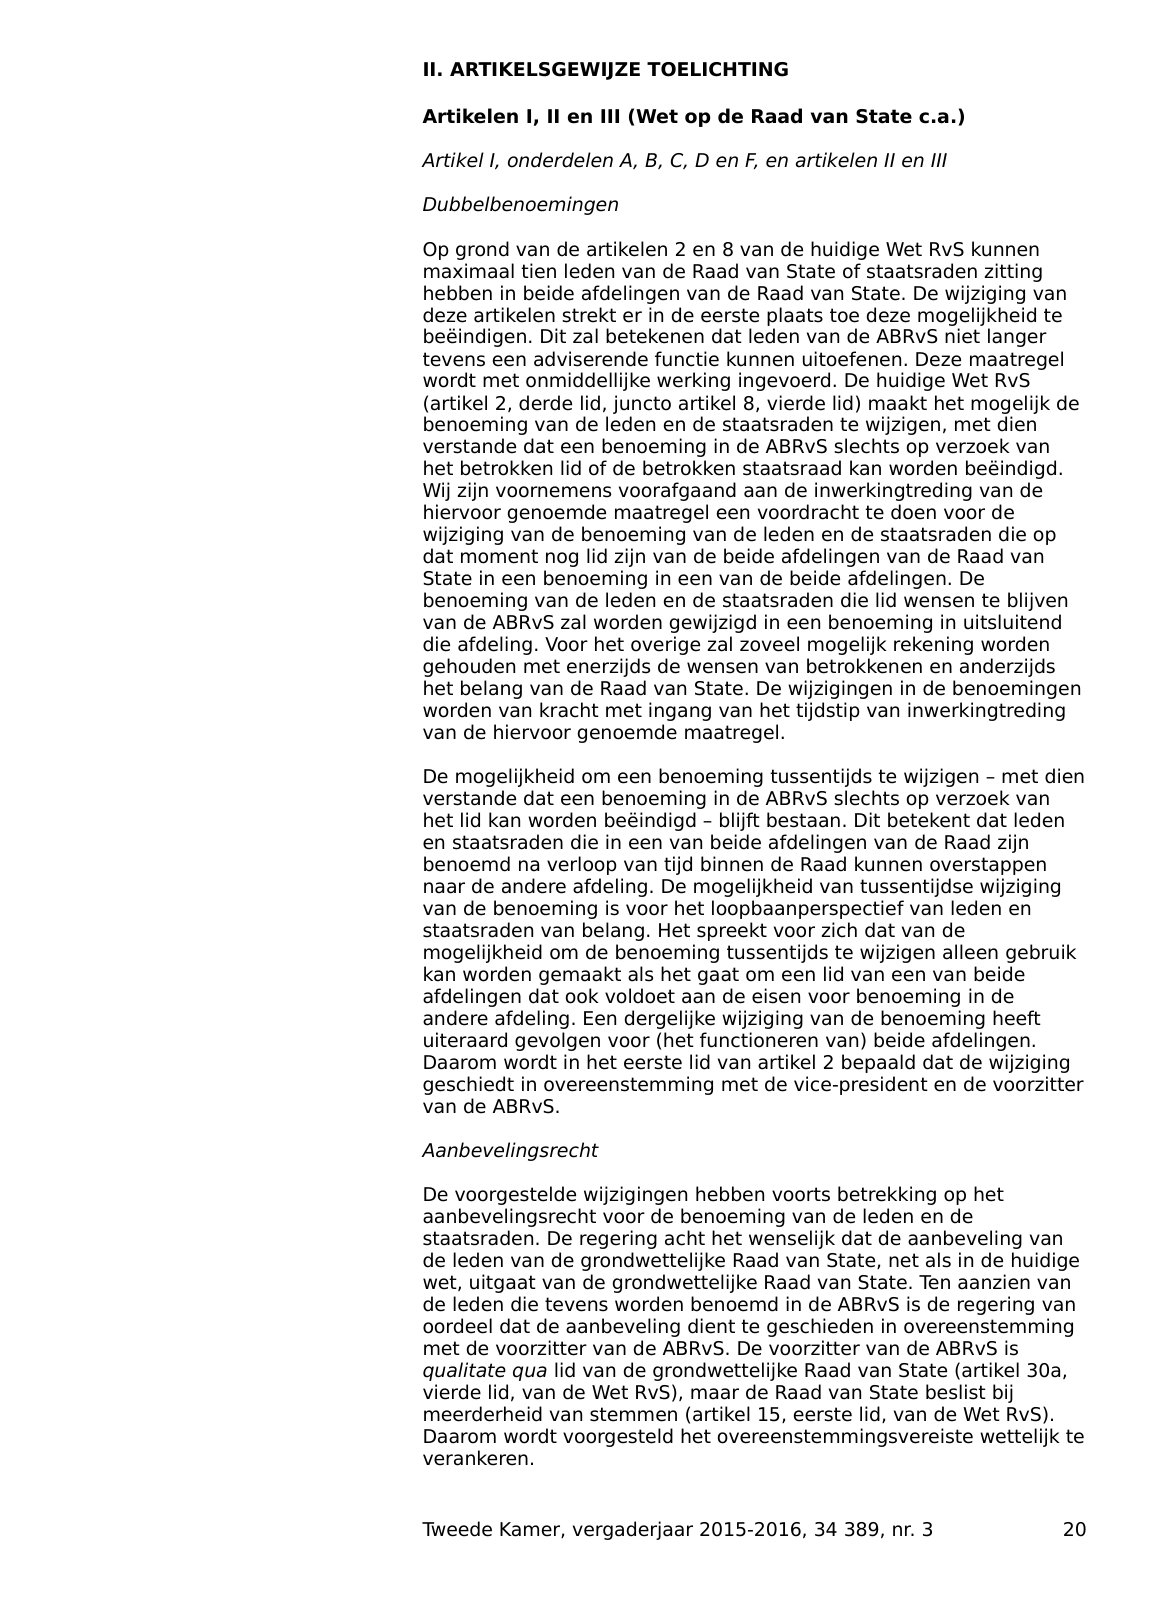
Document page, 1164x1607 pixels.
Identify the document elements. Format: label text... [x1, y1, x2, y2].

text De mogelijkheid om een benoeming tussentijds te wijzigen – met dien verstande dat een benoeming in de ABRvS slechts op verzoek van het lid kan worden beëindigd – blijft bestaan. Dit betekent dat leden en staatsraden die in een van beide afdelingen van de Raad zijn benoemd na verloop van tijd binnen de Raad kunnen overstappen naar de andere afdeling. De mogelijkheid van tussentijdse wijziging van de benoeming is voor het loopbaanperspectief van leden en staatsraden van belang. Het spreekt voor zich dat van de mogelijkheid om de benoeming tussentijds te wijzigen alleen gebruik kan worden gemaakt als het gaat om een lid van een van beide afdelingen dat ook voldoet aan de eisen voor benoeming in de andere afdeling. Een dergelijke wijziging van de benoeming heeft uiteraard gevolgen voor (het functioneren van) beide afdelingen. Daarom wordt in het eerste lid van artikel 2 bepaald dat de wijziging geschiedt in overeenstemming met de vice-president en de voorzitter van de ABRvS. [422, 766, 1087, 1118]
subtitle Dubbelbenoemingen [422, 194, 1087, 216]
subtitle Artikelen I, II en III (Wet op de Raad van State c.a.) [422, 106, 1087, 128]
subtitle Artikel I, onderdelen A, B, C, D en F, en artikelen II en III [422, 150, 1087, 172]
subtitle Aanbevelingsrecht [422, 1140, 1087, 1162]
text De voorgestelde wijzigingen hebben voorts betrekking op het aanbevelingsrecht voor de benoeming van de leden en de staatsraden. De regering acht het wenselijk dat de aanbeveling van de leden van de grondwettelijke Raad van State, net als in de huidige wet, uitgaat van de grondwettelijke Raad van State. Ten aanzien van de leden die tevens worden benoemd in de ABRvS is de regering van oordeel dat de aanbeveling dient te geschieden in overeenstemming met de voorzitter van de ABRvS. De voorzitter van de ABRvS is qualitate qua lid van de grondwettelijke Raad van State (artikel 30a, vierde lid, van de Wet RvS), maar de Raad van State beslist bij meerderheid van stemmen (artikel 15, eerste lid, van de Wet RvS). Daarom wordt voorgesteld het overeenstemmingsvereiste wettelijk te verankeren. [422, 1184, 1087, 1470]
text Op grond van de artikelen 2 en 8 van de huidige Wet RvS kunnen maximaal tien leden van de Raad van State of staatsraden zitting hebben in beide afdelingen van de Raad van State. De wijziging van deze artikelen strekt er in de eerste plaats toe deze mogelijkheid te beëindigen. Dit zal betekenen dat leden van de ABRvS niet langer tevens een adviserende functie kunnen uitoefenen. Deze maatregel wordt met onmiddellijke werking ingevoerd. De huidige Wet RvS (artikel 2, derde lid, juncto artikel 8, vierde lid) maakt het mogelijk de benoeming van de leden en de staatsraden te wijzigen, met dien verstande dat een benoeming in de ABRvS slechts op verzoek van het betrokken lid of de betrokken staatsraad kan worden beëindigd. Wij zijn voornemens voorafgaand aan de inwerkingtreding van de hiervoor genoemde maatregel een voordracht te doen voor de wijziging van de benoeming van de leden en de staatsraden die op dat moment nog lid zijn van de beide afdelingen van de Raad van State in een benoeming in een van de beide afdelingen. De benoeming van de leden en de staatsraden die lid wensen te blijven van de ABRvS zal worden gewijzigd in een benoeming in uitsluitend die afdeling. Voor het overige zal zoveel mogelijk rekening worden gehouden met enerzijds de wensen van betrokkenen en anderzijds het belang van de Raad van State. De wijzigingen in de benoemingen worden van kracht met ingang van het tijdstip van inwerkingtreding van de hiervoor genoemde maatregel. [422, 238, 1087, 744]
subtitle II. ARTIKELSGEWIJZE TOELICHTING [422, 59, 1087, 81]
